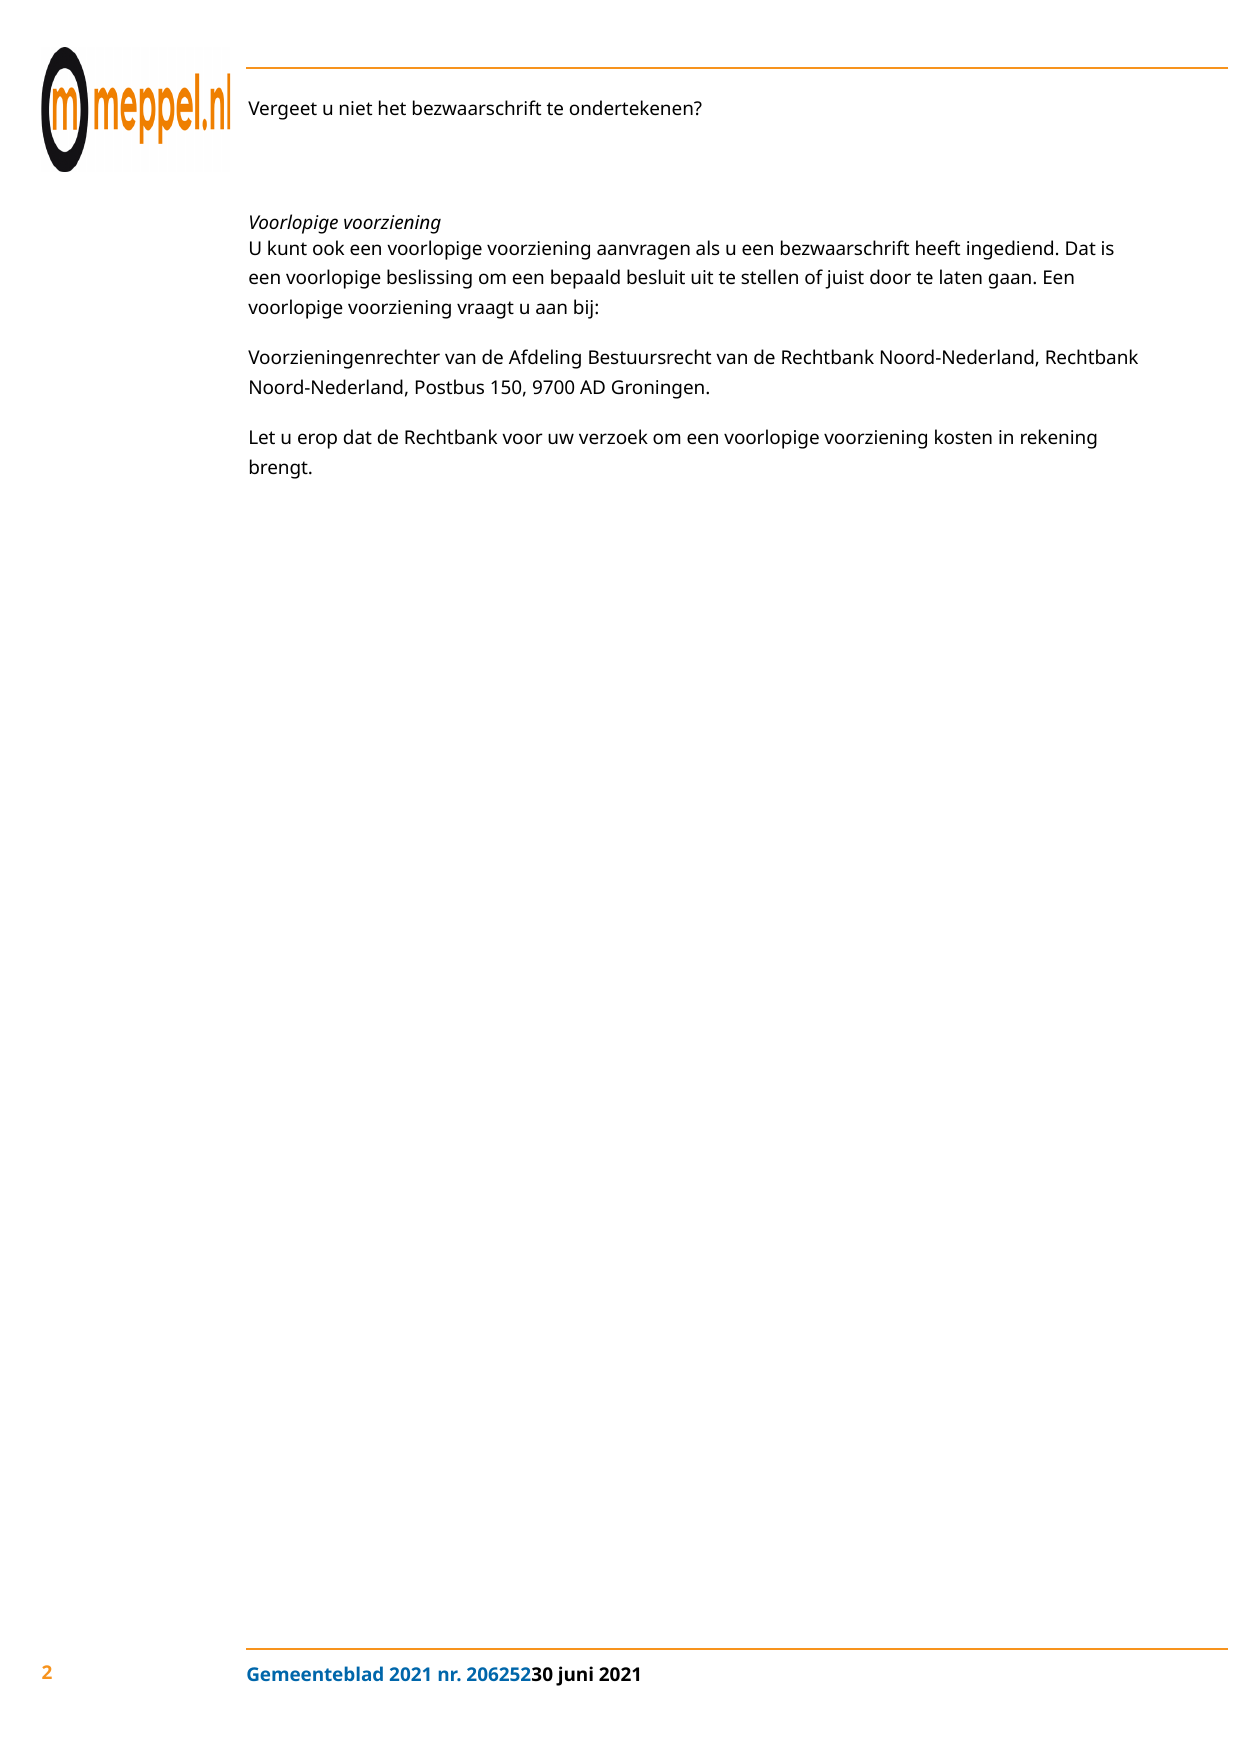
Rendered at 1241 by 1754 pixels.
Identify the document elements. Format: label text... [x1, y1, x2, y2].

text Voorzieningenrechter van de Afdeling Bestuursrecht van de Rechtbank Noord-Nederland, Rechtbank Noord-Nederland, Postbus 150, 9700 AD Groningen. [248, 344, 1152, 400]
text Vergeet u niet het bezwaarschrift te ondertekenen? [248, 95, 1152, 121]
text Voorlopige voorziening [248, 209, 1152, 235]
picture [41, 47, 231, 172]
text Let u erop dat de Rechtbank voor uw verzoek om een voorlopige voorziening kosten in rekening brengt. [248, 424, 1152, 480]
text U kunt ook een voorlopige voorziening aanvragen als u een bezwaarschrift heeft ingediend. Dat is een voorlopige beslissing om een bepaald besluit uit te stellen of juist door te laten gaan. Een voorlopige voorziening vraagt u aan bij: [248, 235, 1152, 320]
